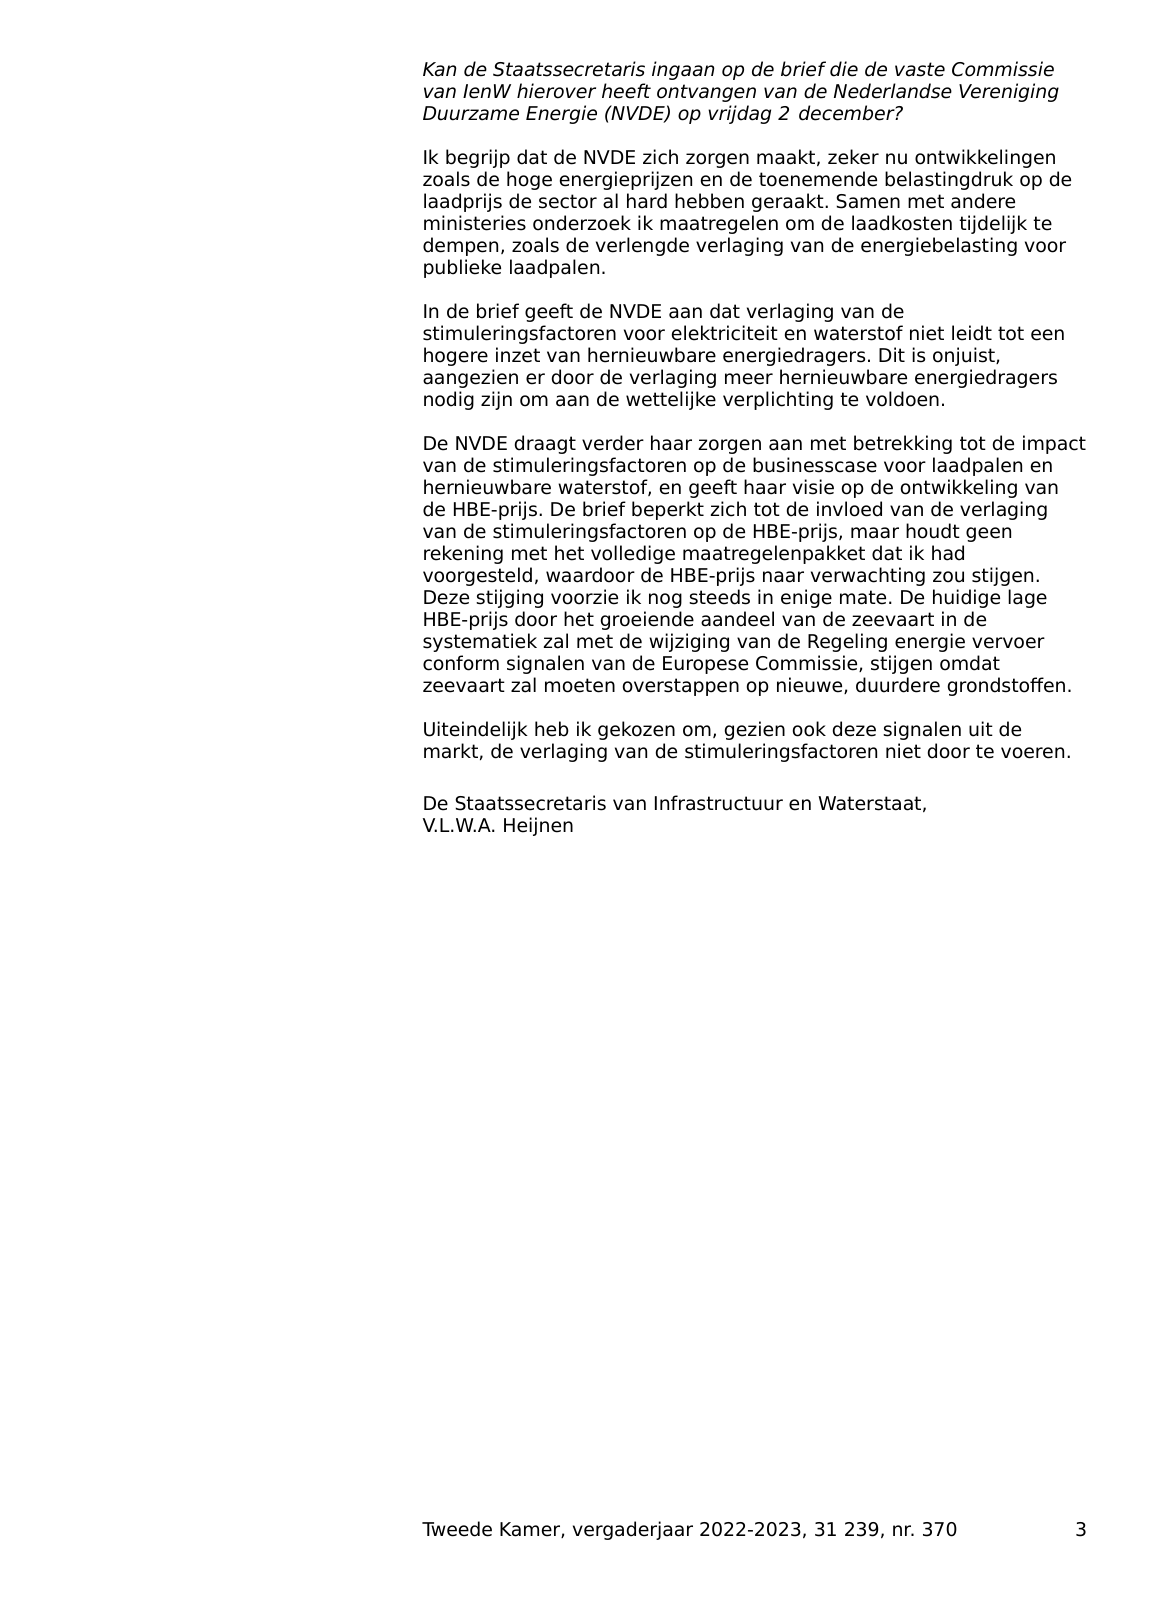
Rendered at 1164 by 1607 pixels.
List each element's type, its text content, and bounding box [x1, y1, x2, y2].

text In de brief geeft de NVDE aan dat verlaging van de stimuleringsfactoren voor elektriciteit en waterstof niet leidt tot een hogere inzet van hernieuwbare energiedragers. Dit is onjuist, aangezien er door de verlaging meer hernieuwbare energiedragers nodig zijn om aan de wettelijke verplichting te voldoen. [422, 301, 1087, 411]
text De NVDE draagt verder haar zorgen aan met betrekking tot de impact van de stimuleringsfactoren op de businesscase voor laadpalen en hernieuwbare waterstof, en geeft haar visie op de ontwikkeling van de HBE-prijs. De brief beperkt zich tot de invloed van de verlaging van de stimuleringsfactoren op de HBE-prijs, maar houdt geen rekening met het volledige maatregelenpakket dat ik had voorgesteld, waardoor de HBE-prijs naar verwachting zou stijgen. [422, 433, 1087, 587]
text Ik begrijp dat de NVDE zich zorgen maakt, zeker nu ontwikkelingen zoals de hoge energieprijzen en de toenemende belastingdruk op de laadprijs de sector al hard hebben geraakt. Samen met andere ministeries onderzoek ik maatregelen om de laadkosten tijdelijk te dempen, zoals de verlengde verlaging van de energiebelasting voor publieke laadpalen. [422, 147, 1087, 279]
text Deze stijging voorzie ik nog steeds in enige mate. De huidige lage HBE-prijs door het groeiende aandeel van de zeevaart in de systematiek zal met de wijziging van de Regeling energie vervoer conform signalen van de Europese Commissie, stijgen omdat zeevaart zal moeten overstappen op nieuwe, duurdere grondstoffen. [422, 587, 1087, 697]
text De Staatssecretaris van Infrastructuur en Waterstaat, V.L.W.A. Heijnen [422, 793, 1087, 837]
text Kan de Staatssecretaris ingaan op de brief die de vaste Commissie van IenW hierover heeft ontvangen van de Nederlandse Vereniging Duurzame Energie (NVDE) op vrijdag 2 december? [422, 59, 1087, 125]
text Uiteindelijk heb ik gekozen om, gezien ook deze signalen uit de markt, de verlaging van de stimuleringsfactoren niet door te voeren. [422, 719, 1087, 763]
